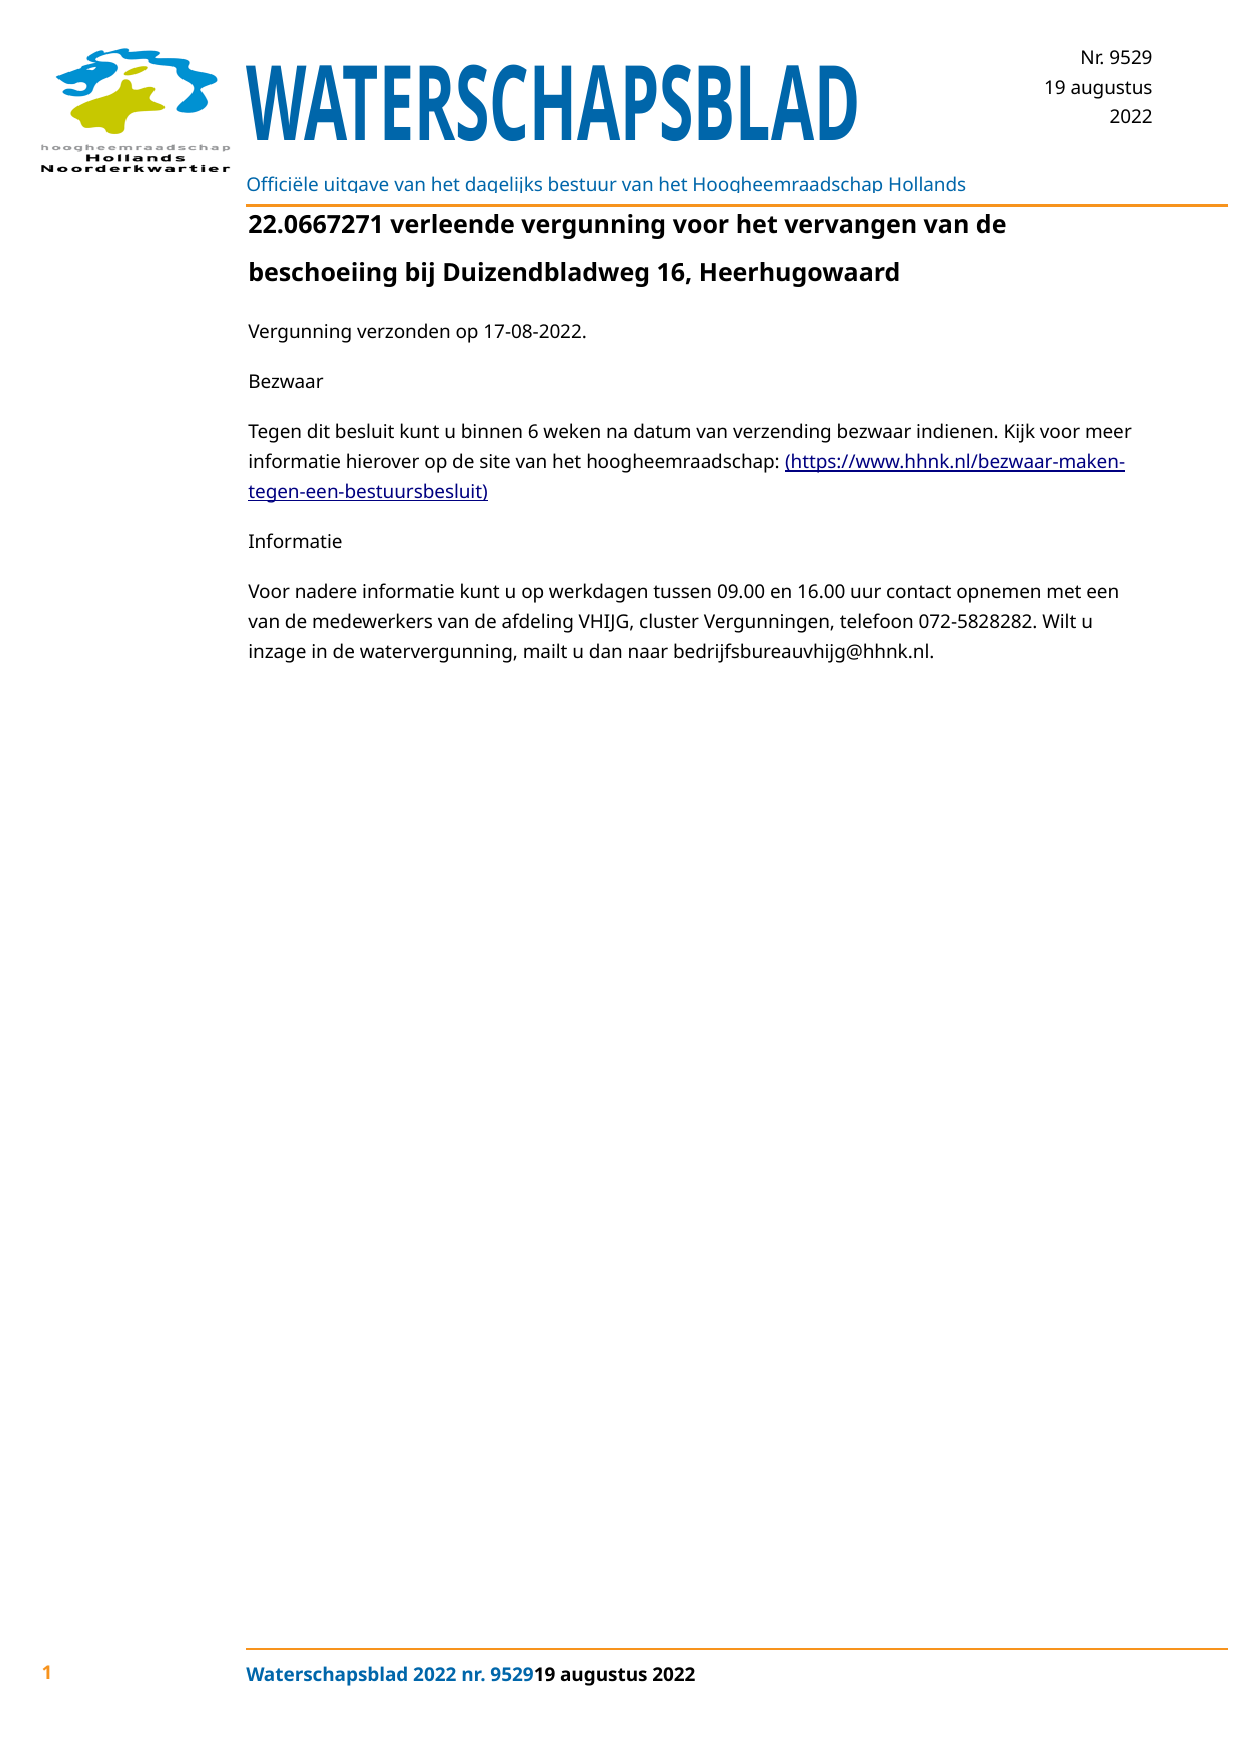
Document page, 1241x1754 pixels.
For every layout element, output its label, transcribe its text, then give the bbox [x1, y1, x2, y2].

picture [41, 47, 231, 172]
text Bezwaar [248, 368, 1152, 394]
text Tegen dit besluit kunt u binnen 6 weken na datum van verzending bezwaar indienen. Kijk voor meer informatie hierover op de site van het hoogheemraadschap: (https://www.hhnk.nl/bezwaar-maken-tegen-een-bestuursbesluit) [248, 419, 1152, 504]
text Vergunning verzonden op 17-08-2022. [248, 318, 1152, 344]
text Voor nadere informatie kunt u op werkdagen tussen 09.00 en 16.00 uur contact opnemen met een van de medewerkers van de afdeling VHIJG, cluster Vergunningen, telefoon 072-5828282. Wilt u inzage in de watervergunning, mailt u dan naar bedrijfsbureauvhijg@hhnk.nl. [248, 579, 1152, 664]
text Informatie [248, 528, 1152, 554]
text 22.0667271 verleende vergunning voor het vervangen van de beschoeiing bij Duizendbladweg 16, Heerhugowaard [248, 207, 1152, 288]
